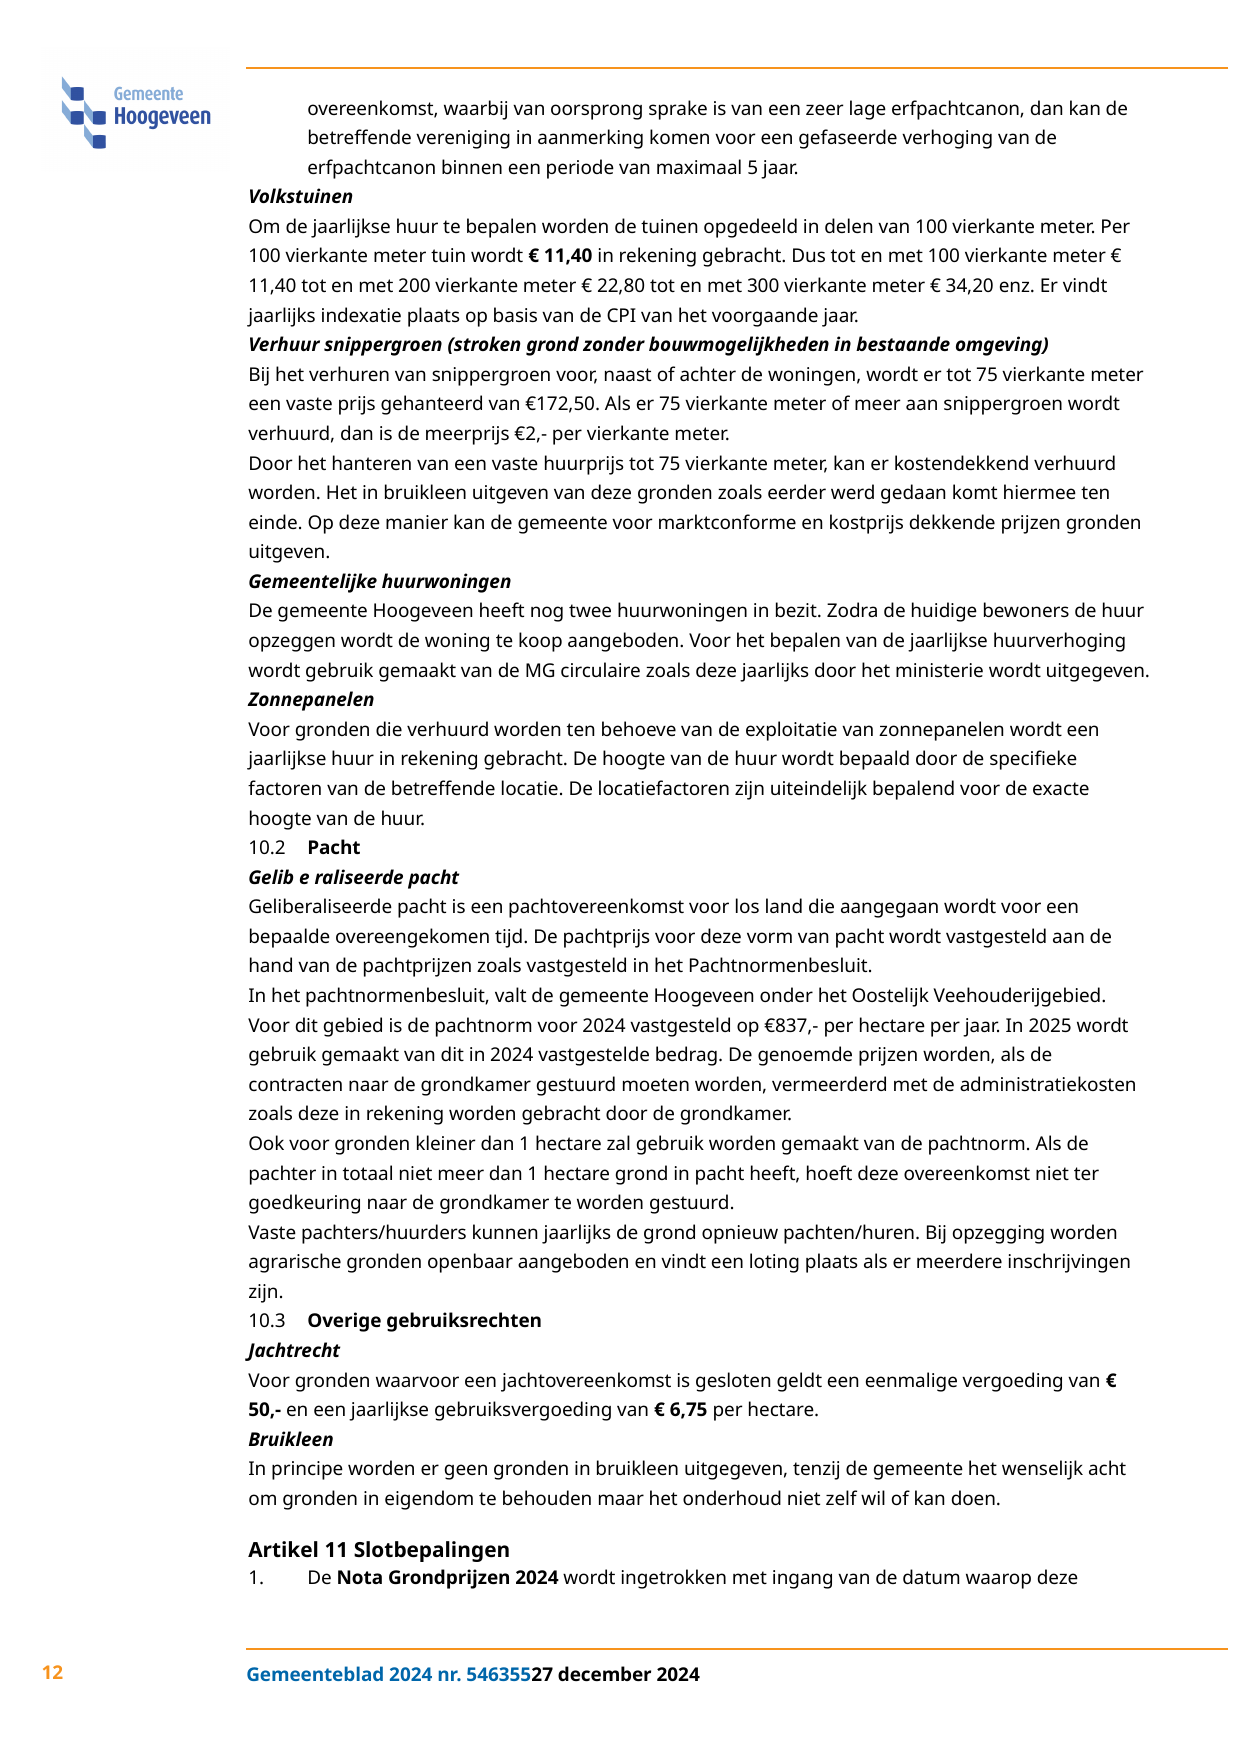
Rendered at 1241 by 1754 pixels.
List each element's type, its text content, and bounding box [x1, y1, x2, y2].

text Volkstuinen [248, 183, 1152, 209]
text Bruikleen [248, 1426, 1152, 1452]
list De Nota Grondprijzen 2024 wordt ingetrokken met ingang van de datum waarop deze [248, 1564, 1152, 1590]
text Om de jaarlijkse huur te bepalen worden de tuinen opgedeeld in delen van 100 vierkante meter. Per 100 vierkante meter tuin wordt € 11,40 in rekening gebracht. Dus tot en met 100 vierkante meter € 11,40 tot en met 200 vierkante meter € 22,80 tot en met 300 vierkante meter € 34,20 enz. Er vindt jaarlijks indexatie plaats op basis van de CPI van het voorgaande jaar. [248, 213, 1152, 328]
text In het pachtnormenbesluit, valt de gemeente Hoogeveen onder het Oostelijk Veehouderijgebied. Voor dit gebied is de pachtnorm voor 2024 vastgesteld op €837,- per hectare per jaar. In 2025 wordt gebruik gemaakt van dit in 2024 vastgestelde bedrag. De genoemde prijzen worden, als de contracten naar de grondkamer gestuurd moeten worden, vermeerderd met de administratiekosten zoals deze in rekening worden gebracht door de grondkamer. [248, 982, 1152, 1126]
text Zonnepanelen [248, 686, 1152, 712]
text Artikel 11 Slotbepalingen [248, 1536, 1152, 1564]
picture [41, 47, 231, 172]
text Voor gronden waarvoor een jachtovereenkomst is gesloten geldt een eenmalige vergoeding van € 50,- en een jaarlijkse gebruiksvergoeding van € 6,75 per hectare. [248, 1367, 1152, 1422]
text Door het hanteren van een vaste huurprijs tot 75 vierkante meter, kan er kostendekkend verhuurd worden. Het in bruikleen uitgeven van deze gronden zoals eerder werd gedaan komt hiermee ten einde. Op deze manier kan de gemeente voor marktconforme en kostprijs dekkende prijzen gronden uitgeven. [248, 450, 1152, 564]
text In principe worden er geen gronden in bruikleen uitgegeven, tenzij de gemeente het wenselijk acht om gronden in eigendom te behouden maar het onderhoud niet zelf wil of kan doen. [248, 1456, 1152, 1511]
text De gemeente Hoogeveen heeft nog twee huurwoningen in bezit. Zodra de huidige bewoners de huur opzeggen wordt de woning te koop aangeboden. Voor het bepalen van de jaarlijkse huurverhoging wordt gebruik gemaakt van de MG circulaire zoals deze jaarlijks door het ministerie wordt uitgegeven. [248, 598, 1152, 683]
text Ook voor gronden kleiner dan 1 hectare zal gebruik worden gemaakt van de pachtnorm. Als de pachter in totaal niet meer dan 1 hectare grond in pacht heeft, hoeft deze overeenkomst niet ter goedkeuring naar de grondkamer te worden gestuurd. [248, 1130, 1152, 1215]
list overeenkomst, waarbij van oorsprong sprake is van een zeer lage erfpachtcanon, dan kan de betreffende vereniging in aanmerking komen voor een gefaseerde verhoging van de erfpachtcanon binnen een periode van maximaal 5 jaar. [248, 95, 1152, 180]
list Pacht [248, 834, 1152, 860]
list Overige gebruiksrechten [248, 1308, 1152, 1333]
text Vaste pachters/huurders kunnen jaarlijks de grond opnieuw pachten/huren. Bij opzegging worden agrarische gronden openbaar aangeboden en vindt een loting plaats als er meerdere inschrijvingen zijn. [248, 1219, 1152, 1304]
text Gemeentelijke huurwoningen [248, 568, 1152, 594]
text Geliberaliseerde pacht is een pachtovereenkomst voor los land die aangegaan wordt voor een bepaalde overeengekomen tijd. De pachtprijs voor deze vorm van pacht wordt vastgesteld aan de hand van de pachtprijzen zoals vastgesteld in het Pachtnormenbesluit. [248, 893, 1152, 978]
text Jachtrecht [248, 1337, 1152, 1363]
text Verhuur snippergroen (stroken grond zonder bouwmogelijkheden in bestaande omgeving) [248, 331, 1152, 357]
text Bij het verhuren van snippergroen voor, naast of achter de woningen, wordt er tot 75 vierkante meter een vaste prijs gehanteerd van €172,50. Als er 75 vierkante meter of meer aan snippergroen wordt verhuurd, dan is de meerprijs €2,- per vierkante meter. [248, 361, 1152, 446]
text Voor gronden die verhuurd worden ten behoeve van de exploitatie van zonnepanelen wordt een jaarlijkse huur in rekening gebracht. De hoogte van de huur wordt bepaald door de specifieke factoren van de betreffende locatie. De locatiefactoren zijn uiteindelijk bepalend voor de exacte hoogte van de huur. [248, 716, 1152, 831]
text Gelib e raliseerde pacht [248, 864, 1152, 890]
